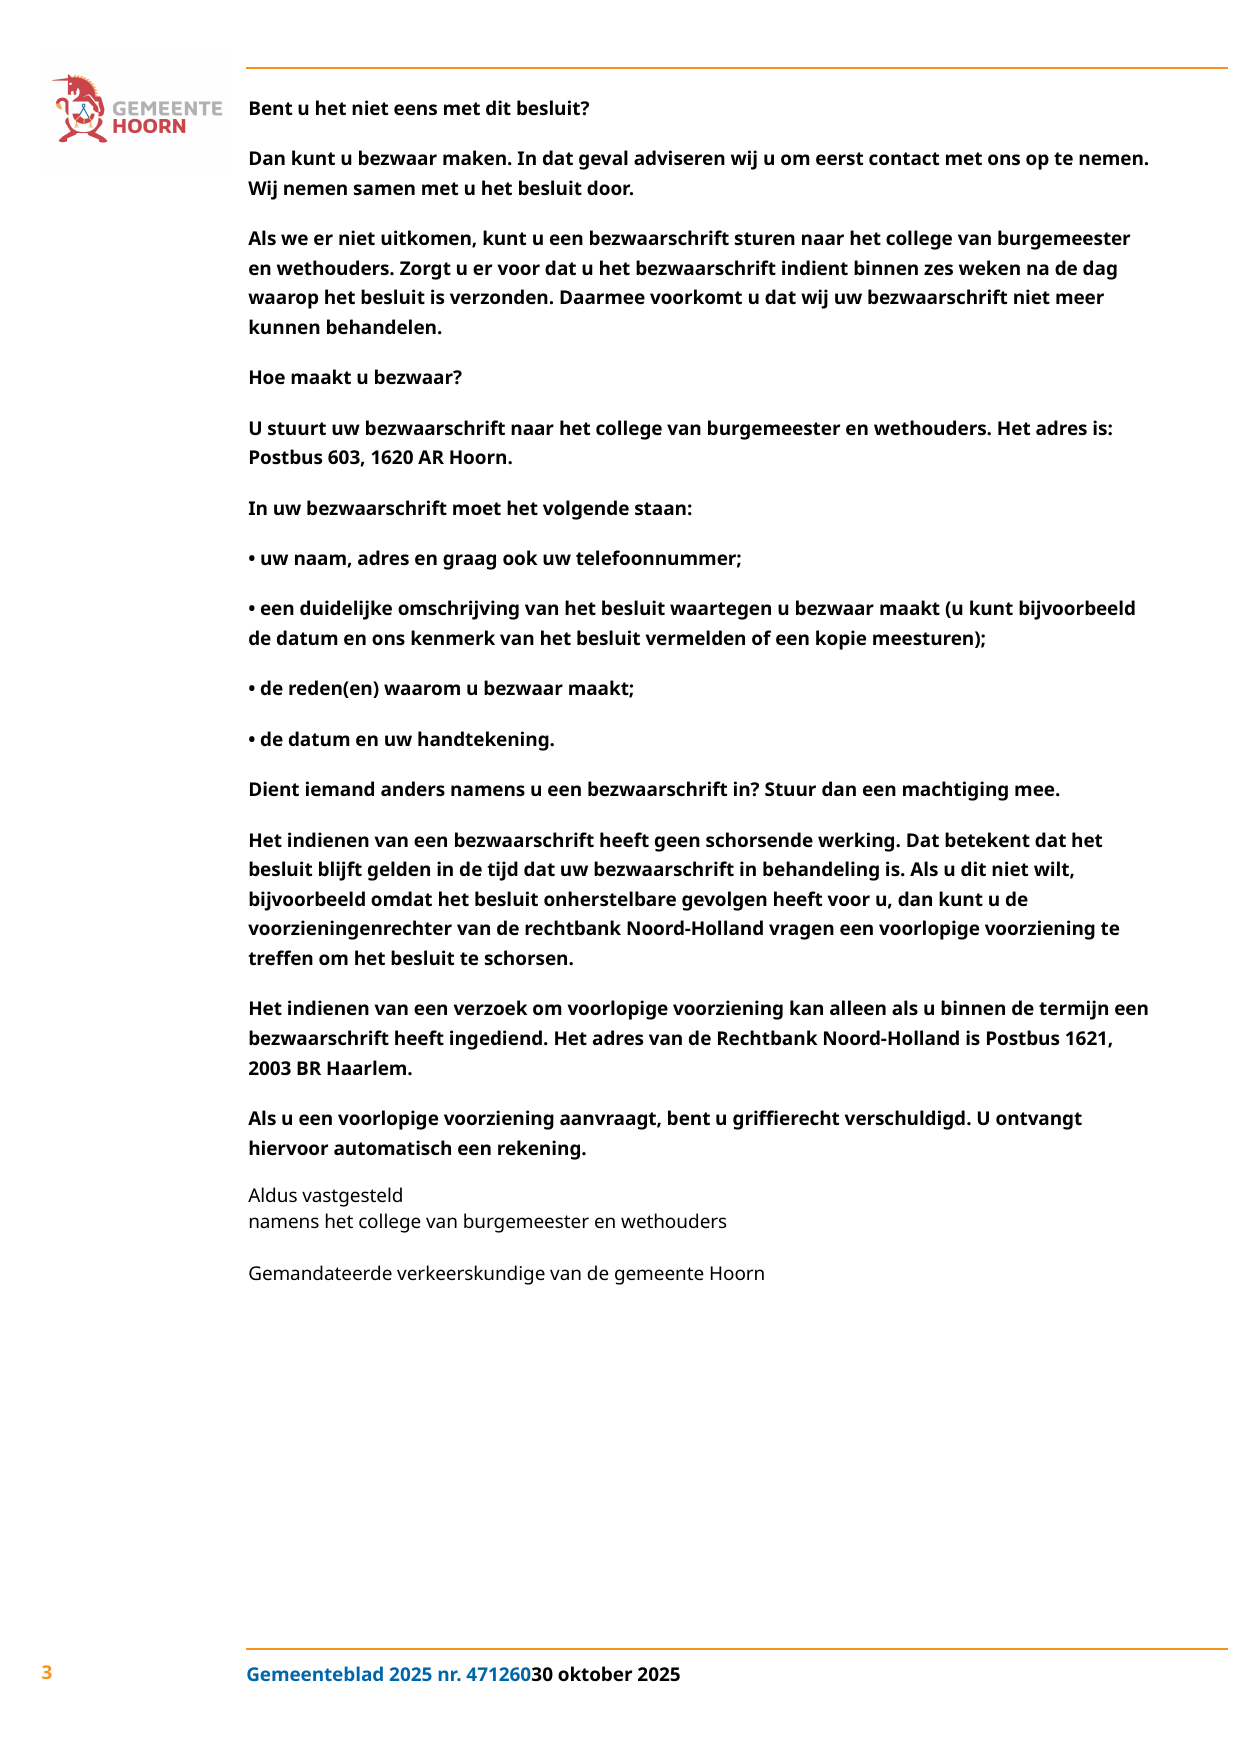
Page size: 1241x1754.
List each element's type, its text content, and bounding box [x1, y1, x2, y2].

text Gemandateerde verkeerskundige van de gemeente Hoorn [248, 1260, 1152, 1286]
text Dient iemand anders namens u een bezwaarschrift in? Stuur dan een machtiging mee. [248, 776, 1152, 802]
text Aldus vastgesteld [248, 1183, 1152, 1208]
picture [41, 47, 231, 172]
text Het indienen van een verzoek om voorlopige voorziening kan alleen als u binnen de termijn een bezwaarschrift heeft ingediend. Het adres van de Rechtbank Noord-Holland is Postbus 1621, 2003 BR Haarlem. [248, 996, 1152, 1081]
text Hoe maakt u bezwaar? [248, 364, 1152, 390]
text • uw naam, adres en graag ook uw telefoonnummer; [248, 545, 1152, 571]
text namens het college van burgemeester en wethouders [248, 1208, 1152, 1234]
text Als we er niet uitkomen, kunt u een bezwaarschrift sturen naar het college van burgemeester en wethouders. Zorgt u er voor dat u het bezwaarschrift indient binnen zes weken na de dag waarop het besluit is verzonden. Daarmee voorkomt u dat wij uw bezwaarschrift niet meer kunnen behandelen. [248, 225, 1152, 340]
text Als u een voorlopige voorziening aanvraagt, bent u griffierecht verschuldigd. U ontvangt hiervoor automatisch een rekening. [248, 1105, 1152, 1161]
text U stuurt uw bezwaarschrift naar het college van burgemeester en wethouders. Het adres is: Postbus 603, 1620 AR Hoorn. [248, 415, 1152, 470]
text In uw bezwaarschrift moet het volgende staan: [248, 495, 1152, 521]
text • de reden(en) waarom u bezwaar maakt; [248, 676, 1152, 701]
text • een duidelijke omschrijving van het besluit waartegen u bezwaar maakt (u kunt bijvoorbeeld de datum en ons kenmerk van het besluit vermelden of een kopie meesturen); [248, 596, 1152, 651]
text Dan kunt u bezwaar maken. In dat geval adviseren wij u om eerst contact met ons op te nemen. Wij nemen samen met u het besluit door. [248, 145, 1152, 201]
text • de datum en uw handtekening. [248, 726, 1152, 752]
text Bent u het niet eens met dit besluit? [248, 95, 1152, 121]
text Het indienen van een bezwaarschrift heeft geen schorsende werking. Dat betekent dat het besluit blijft gelden in de tijd dat uw bezwaarschrift in behandeling is. Als u dit niet wilt, bijvoorbeeld omdat het besluit onherstelbare gevolgen heeft voor u, dan kunt u de voorzieningenrechter van de rechtbank Noord-Holland vragen een voorlopige voorziening te treffen om het besluit te schorsen. [248, 827, 1152, 971]
